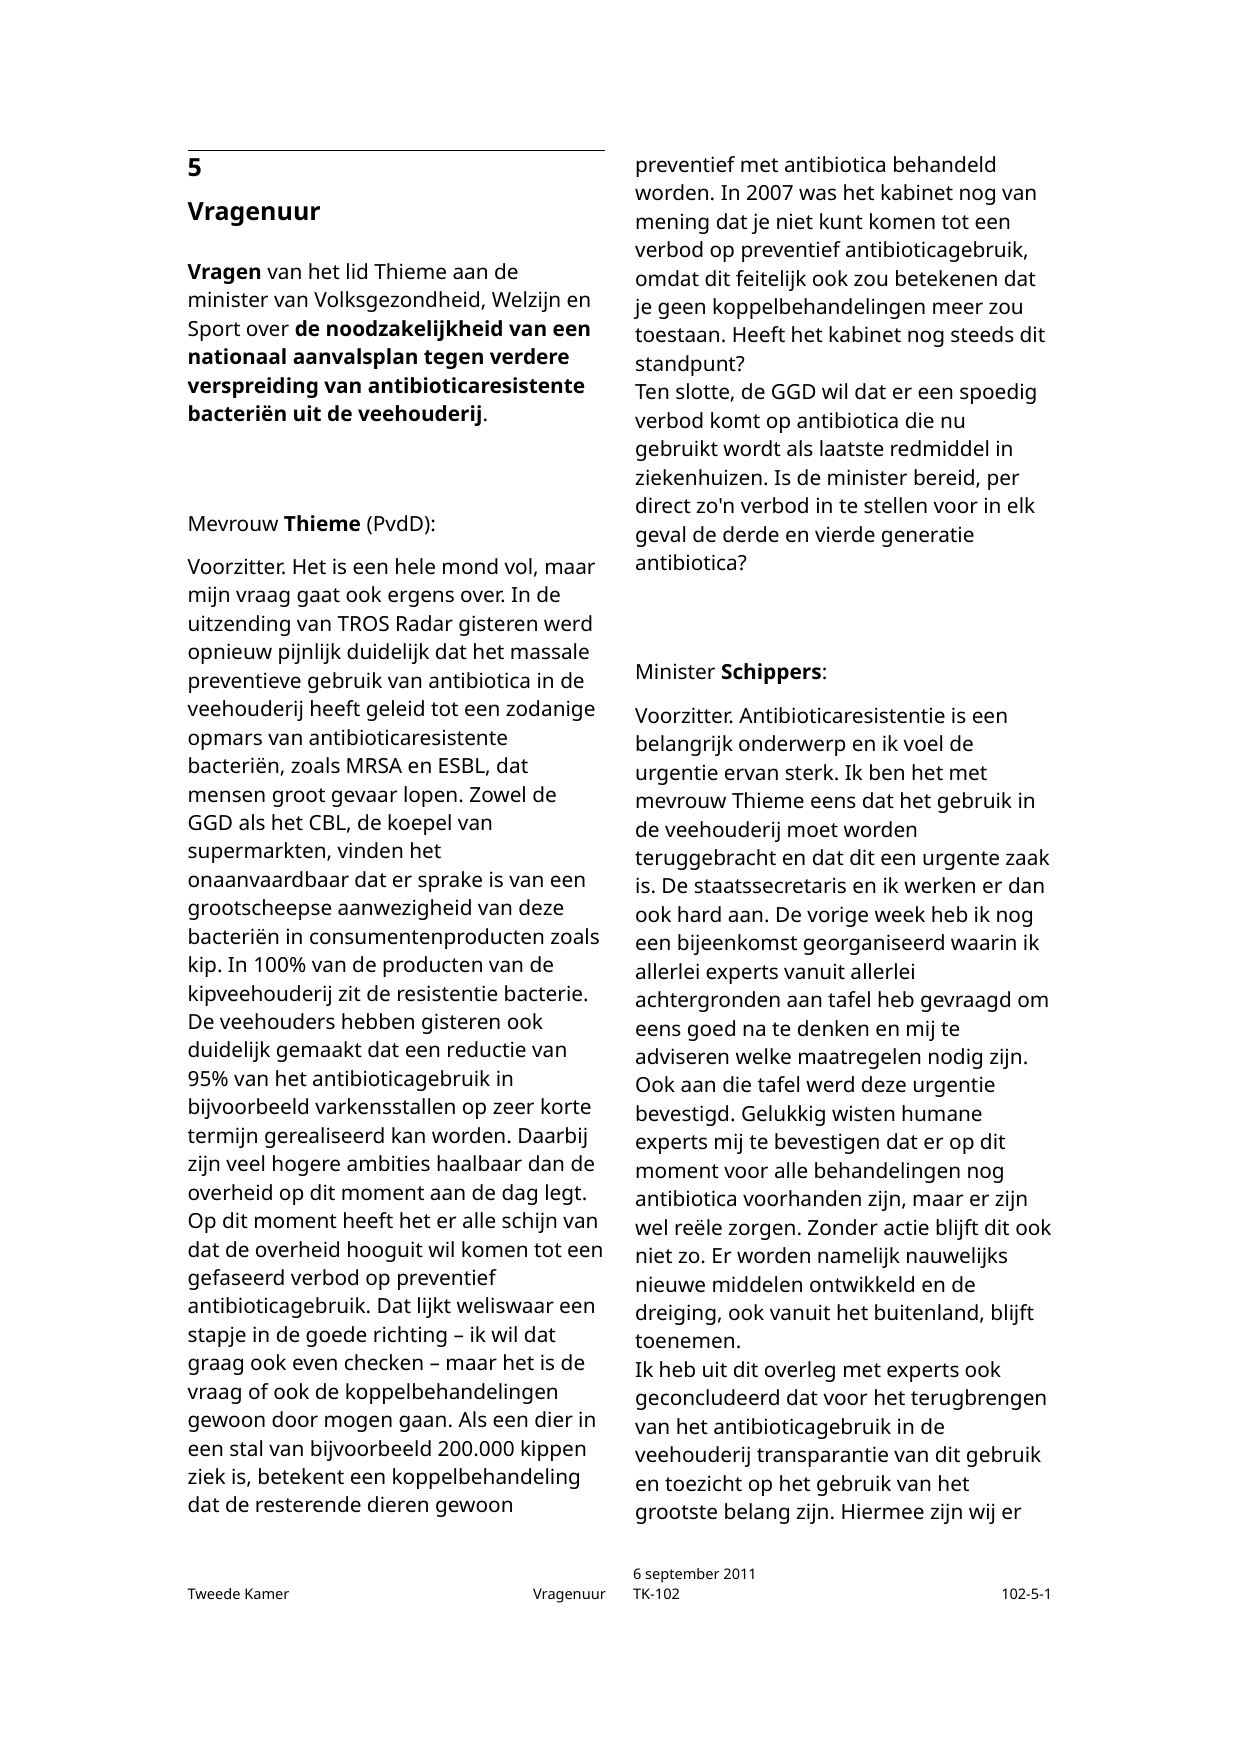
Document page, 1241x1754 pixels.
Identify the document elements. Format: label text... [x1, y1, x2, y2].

text Mevrouw Thieme (PvdD): [187, 509, 605, 537]
text Minister Schippers: [635, 657, 1053, 686]
text Ten slotte, de GGD wil dat er een spoedig verbod komt op antibiotica die nu gebruikt wordt als laatste redmiddel in ziekenhuizen. Is de minister bereid, per direct zo'n verbod in te stellen voor in elk geval de derde en vierde generatie antibiotica? [635, 377, 1053, 577]
text preventief met antibiotica behandeld worden. In 2007 was het kabinet nog van mening dat je niet kunt komen tot een verbod op preventief antibioticagebruik, omdat dit feitelijk ook zou betekenen dat je geen koppelbehandelingen meer zou toestaan. Heeft het kabinet nog steeds dit standpunt? [635, 150, 1053, 377]
text 5 [187, 151, 605, 184]
text Voorzitter. Het is een hele mond vol, maar mijn vraag gaat ook ergens over. In de uitzending van TROS Radar gisteren werd opnieuw pijnlijk duidelijk dat het massale preventieve gebruik van antibiotica in de veehouderij heeft geleid tot een zodanige opmars van antibioticaresistente bacteriën, zoals MRSA en ESBL, dat mensen groot gevaar lopen. Zowel de GGD als het CBL, de koepel van supermarkten, vinden het onaanvaardbaar dat er sprake is van een grootscheepse aanwezigheid van deze bacteriën in consumentenproducten zoals kip. In 100% van de producten van de kipveehouderij zit de resistentie bacterie. [187, 552, 605, 1007]
text  [635, 607, 1053, 635]
text  [187, 458, 605, 486]
text De veehouders hebben gisteren ook duidelijk gemaakt dat een reductie van 95% van het antibioticagebruik in bijvoorbeeld varkensstallen op zeer korte termijn gerealiseerd kan worden. Daarbij zijn veel hogere ambities haalbaar dan de overheid op dit moment aan de dag legt. Op dit moment heeft het er alle schijn van dat de overheid hooguit wil komen tot een gefaseerd verbod op preventief antibioticagebruik. Dat lijkt weliswaar een stapje in de goede richting – ik wil dat graag ook even checken – maar het is de vraag of ook de koppelbehandelingen gewoon door mogen gaan. Als een dier in een stal van bijvoorbeeld 200.000 kippen ziek is, betekent een koppelbehandeling dat de resterende dieren gewoon [187, 1007, 605, 1519]
text Vragen van het lid Thieme aan de minister van Volksgezondheid, Welzijn en Sport over de noodzakelijkheid van een nationaal aanvalsplan tegen verdere verspreiding van antibioticaresistente bacteriën uit de veehouderij. [187, 257, 605, 428]
text Voorzitter. Antibioticaresistentie is een belangrijk onderwerp en ik voel de urgentie ervan sterk. Ik ben het met mevrouw Thieme eens dat het gebruik in de veehouderij moet worden teruggebracht en dat dit een urgente zaak is. De staatssecretaris en ik werken er dan ook hard aan. De vorige week heb ik nog een bijeenkomst georganiseerd waarin ik allerlei experts vanuit allerlei achtergronden aan tafel heb gevraagd om eens goed na te denken en mij te adviseren welke maatregelen nodig zijn. Ook aan die tafel werd deze urgentie bevestigd. Gelukkig wisten humane experts mij te bevestigen dat er op dit moment voor alle behandelingen nog antibiotica voorhanden zijn, maar er zijn wel reële zorgen. Zonder actie blijft dit ook niet zo. Er worden namelijk nauwelijks nieuwe middelen ontwikkeld en de dreiging, ook vanuit het buitenland, blijft toenemen. [635, 701, 1053, 1355]
text Ik heb uit dit overleg met experts ook geconcludeerd dat voor het terugbrengen van het antibioticagebruik in de veehouderij transparantie van dit gebruik en toezicht op het gebruik van het grootste belang zijn. Hiermee zijn wij er [635, 1355, 1053, 1526]
text Vragenuur [187, 193, 605, 227]
